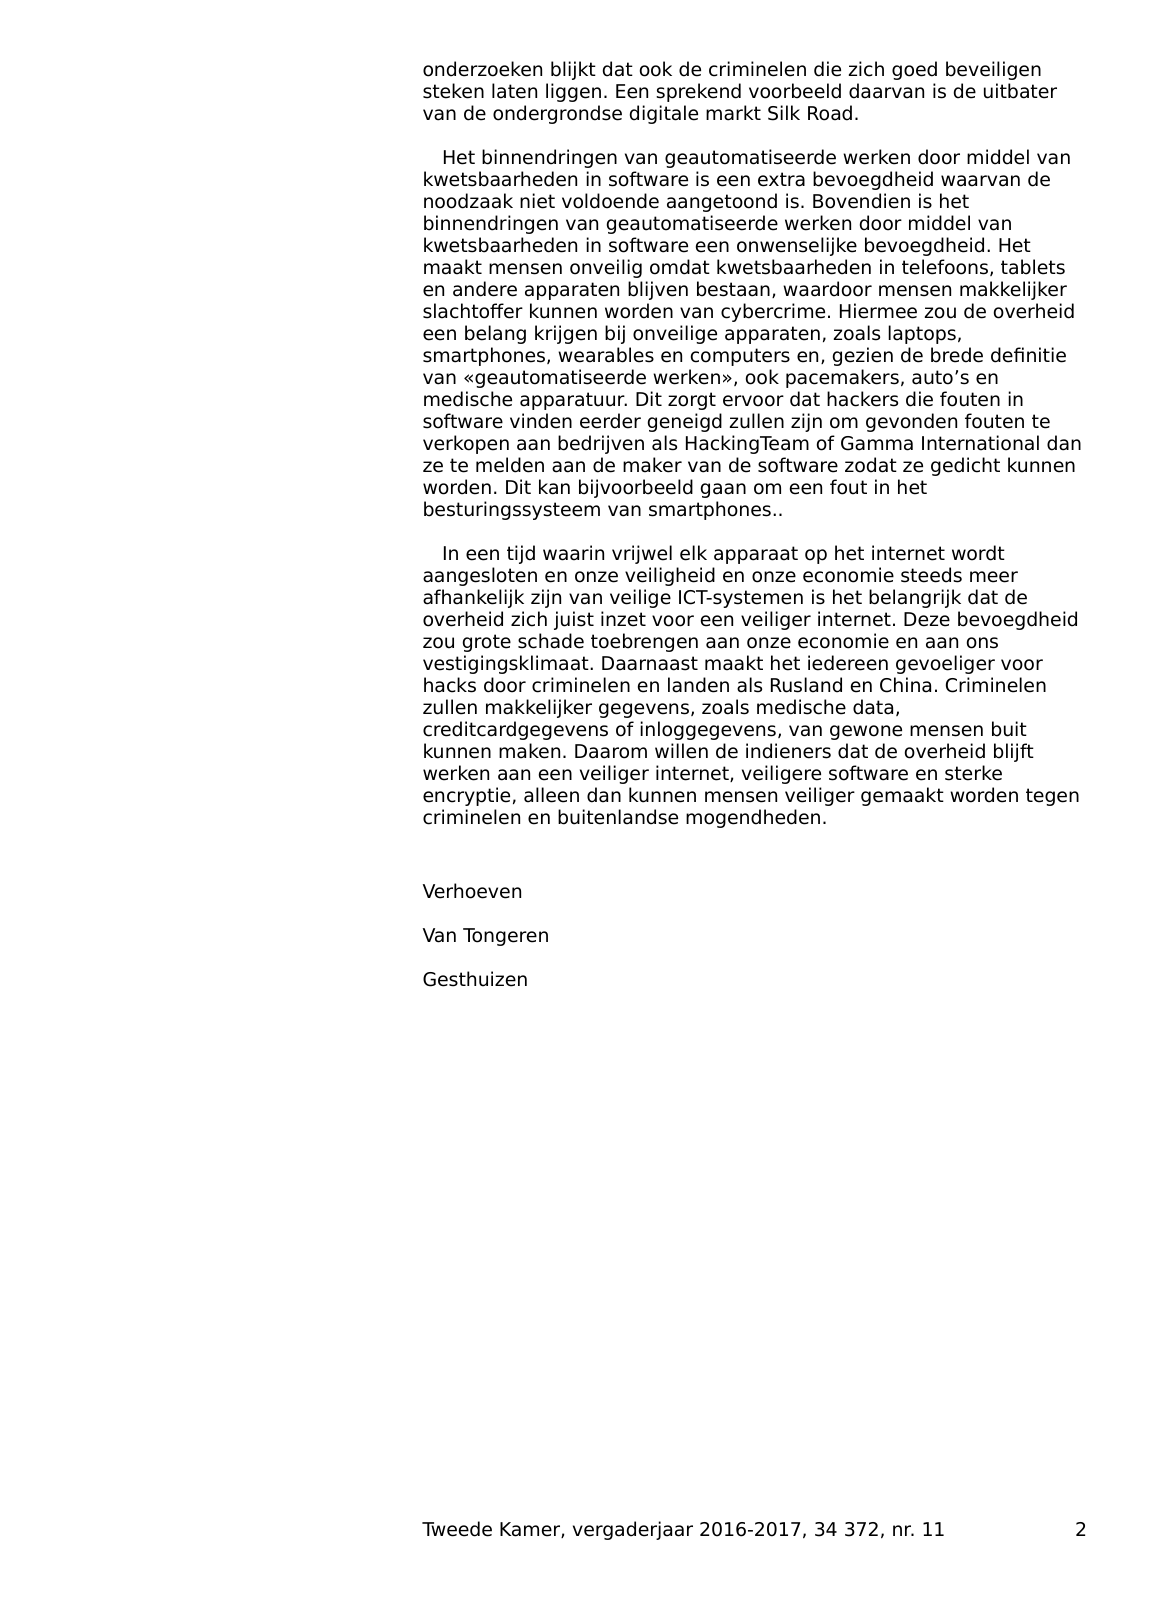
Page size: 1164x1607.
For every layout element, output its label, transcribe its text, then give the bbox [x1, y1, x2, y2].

text In een tijd waarin vrijwel elk apparaat op het internet wordt aangesloten en onze veiligheid en onze economie steeds meer afhankelijk zijn van veilige ICT-systemen is het belangrijk dat de overheid zich juist inzet voor een veiliger internet. Deze bevoegdheid zou grote schade toebrengen aan onze economie en aan ons vestigingsklimaat. Daarnaast maakt het iedereen gevoeliger voor hacks door criminelen en landen als Rusland en China. Criminelen zullen makkelijker gegevens, zoals medische data, creditcardgegevens of inloggegevens, van gewone mensen buit kunnen maken. Daarom willen de indieners dat de overheid blijft werken aan een veiliger internet, veiligere software en sterke encryptie, alleen dan kunnen mensen veiliger gemaakt worden tegen criminelen en buitenlandse mogendheden. [422, 543, 1087, 829]
text Verhoeven Van Tongeren Gesthuizen [422, 859, 1087, 991]
text Het binnendringen van geautomatiseerde werken door middel van kwetsbaarheden in software is een extra bevoegdheid waarvan de noodzaak niet voldoende aangetoond is. Bovendien is het binnendringen van geautomatiseerde werken door middel van kwetsbaarheden in software een onwenselijke bevoegdheid. Het maakt mensen onveilig omdat kwetsbaarheden in telefoons, tablets en andere apparaten blijven bestaan, waardoor mensen makkelijker slachtoffer kunnen worden van cybercrime. Hiermee zou de overheid een belang krijgen bij onveilige apparaten, zoals laptops, smartphones, wearables en computers en, gezien de brede definitie van «geautomatiseerde werken», ook pacemakers, auto’s en medische apparatuur. Dit zorgt ervoor dat hackers die fouten in software vinden eerder geneigd zullen zijn om gevonden fouten te verkopen aan bedrijven als HackingTeam of Gamma International dan ze te melden aan de maker van de software zodat ze gedicht kunnen worden. Dit kan bijvoorbeeld gaan om een fout in het besturingssysteem van smartphones.. [422, 147, 1087, 521]
text onderzoeken blijkt dat ook de criminelen die zich goed beveiligen steken laten liggen. Een sprekend voorbeeld daarvan is de uitbater van de ondergrondse digitale markt Silk Road. [422, 59, 1087, 125]
